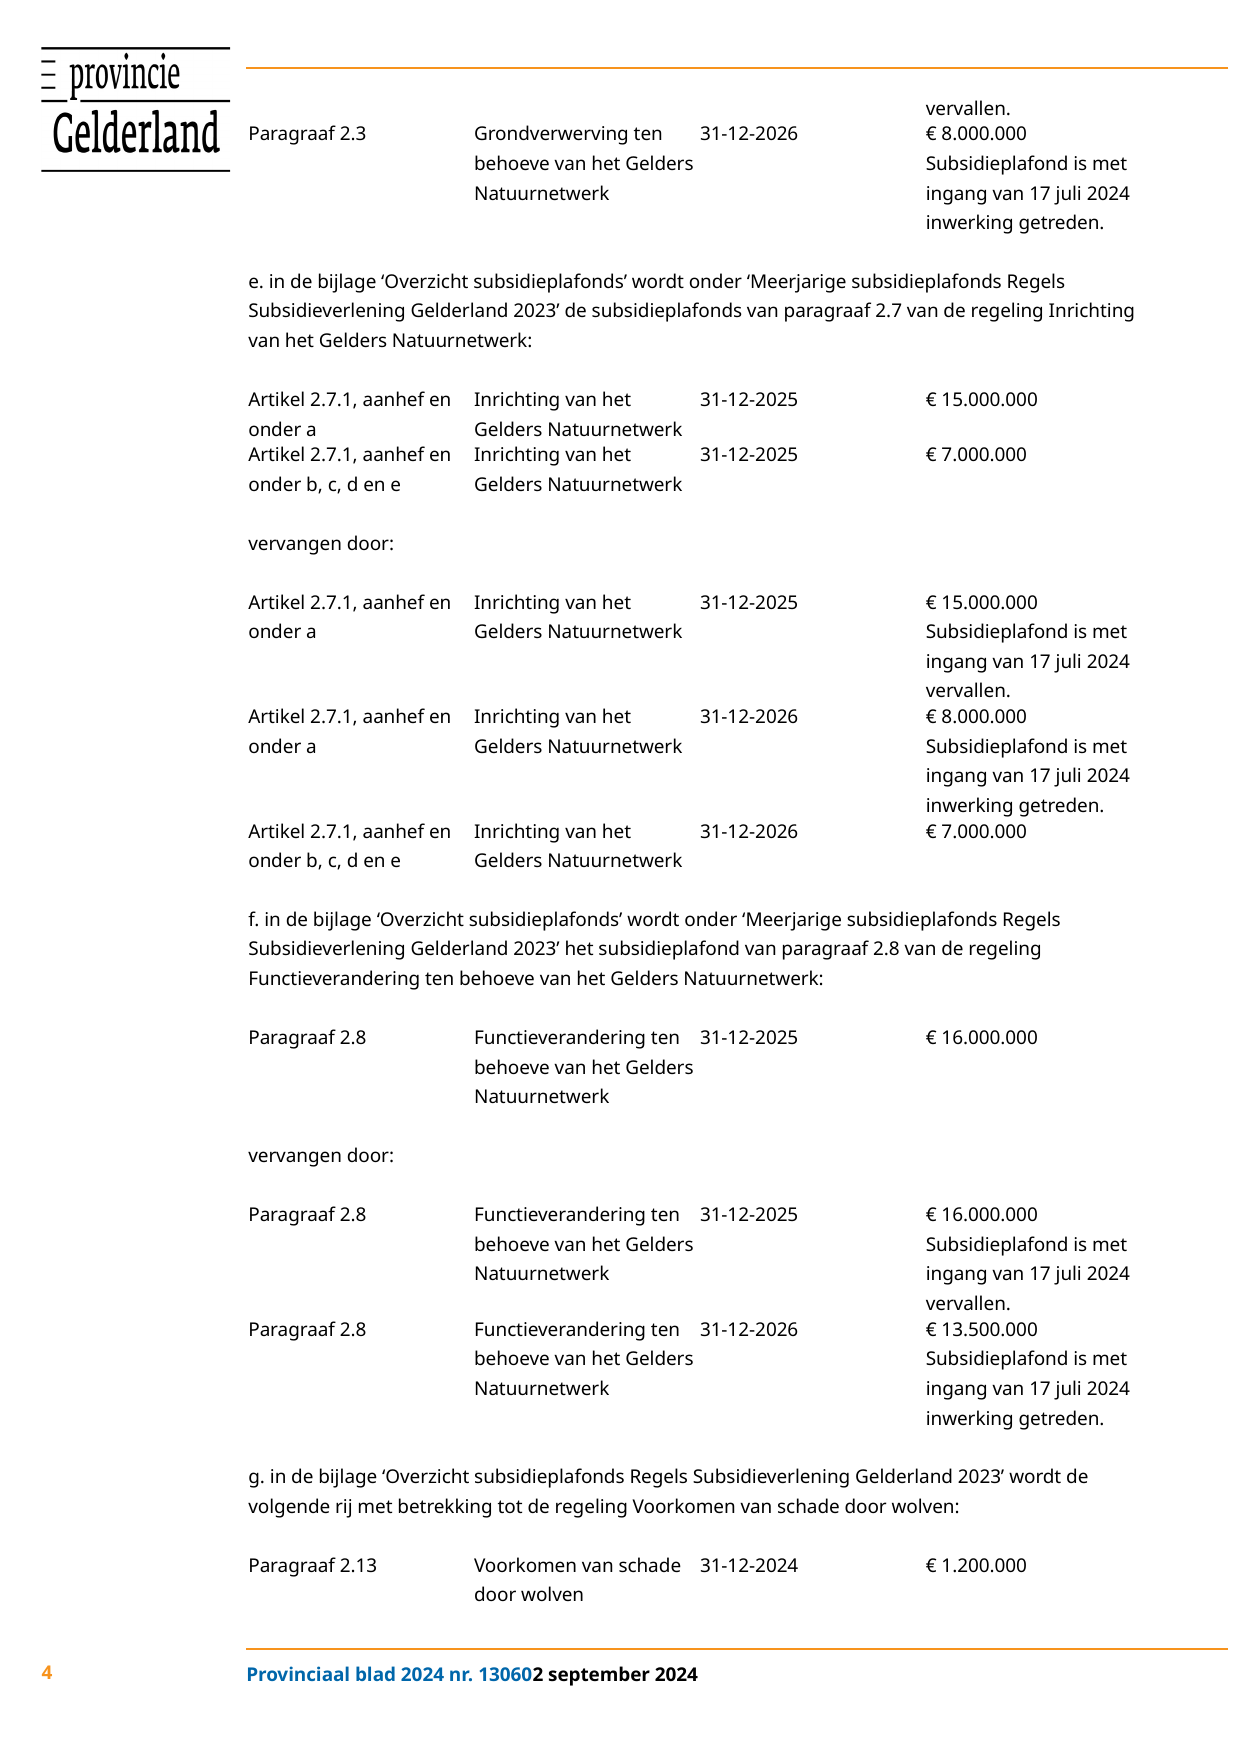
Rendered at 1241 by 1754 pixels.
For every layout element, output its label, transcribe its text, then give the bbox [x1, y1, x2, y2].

table_header € 15.000.000 Subsidieplafond is met ingang van 17 juli 2024 vervallen. [926, 589, 1152, 703]
table_cell € 8.000.000 Subsidieplafond is met ingang van 17 juli 2024 inwerking getreden. [926, 704, 1152, 818]
text e. in de bijlage ‘Overzicht subsidieplafonds’ wordt onder ‘Meerjarige subsidieplafonds Regels Subsidieverlening Gelderland 2023’ de subsidieplafonds van paragraaf 2.7 van de regeling Inrichting van het Gelders Natuurnetwerk: [248, 268, 1152, 353]
table_cell Inrichting van het Gelders Natuurnetwerk [474, 818, 700, 873]
table_header [474, 95, 700, 121]
table_header Paragraaf 2.8 [248, 1201, 474, 1316]
table_header 31-12-2025 [700, 1025, 926, 1109]
table_header € 16.000.000 [926, 1025, 1152, 1109]
table_header 31-12-2025 [700, 386, 926, 442]
table_cell Grondverwerving ten behoeve van het Gelders Natuurnetwerk [474, 121, 700, 235]
table_header Functieverandering ten behoeve van het Gelders Natuurnetwerk [474, 1201, 700, 1316]
table_header Voorkomen van schade door wolven [474, 1552, 700, 1607]
table_cell 31-12-2025 [700, 442, 926, 497]
table_header € 15.000.000 [926, 386, 1152, 442]
table_cell € 13.500.000 Subsidieplafond is met ingang van 17 juli 2024 inwerking getreden. [926, 1316, 1152, 1430]
table_cell Artikel 2.7.1, aanhef en onder b, c, d en e [248, 442, 474, 497]
table_cell 31-12-2026 [700, 818, 926, 873]
table_header Artikel 2.7.1, aanhef en onder a [248, 589, 474, 703]
table_header Artikel 2.7.1, aanhef en onder a [248, 386, 474, 442]
table_header vervallen. [926, 95, 1152, 121]
text g. in de bijlage ‘Overzicht subsidieplafonds Regels Subsidieverlening Gelderland 2023’ wordt de volgende rij met betrekking tot de regeling Voorkomen van schade door wolven: [248, 1463, 1152, 1518]
table_cell Artikel 2.7.1, aanhef en onder b, c, d en e [248, 818, 474, 873]
table_cell Paragraaf 2.8 [248, 1316, 474, 1430]
table_header [700, 95, 926, 121]
table_cell € 8.000.000 Subsidieplafond is met ingang van 17 juli 2024 inwerking getreden. [926, 121, 1152, 235]
table_header 31-12-2024 [700, 1552, 926, 1607]
table_header Inrichting van het Gelders Natuurnetwerk [474, 589, 700, 703]
table_cell Paragraaf 2.3 [248, 121, 474, 235]
table_header [248, 95, 474, 121]
table_header Functieverandering ten behoeve van het Gelders Natuurnetwerk [474, 1025, 700, 1109]
table_header 31-12-2025 [700, 1201, 926, 1316]
picture [41, 47, 231, 172]
table_header 31-12-2025 [700, 589, 926, 703]
table_header Inrichting van het Gelders Natuurnetwerk [474, 386, 700, 442]
table_header Paragraaf 2.13 [248, 1552, 474, 1607]
table_cell Artikel 2.7.1, aanhef en onder a [248, 704, 474, 818]
table_header € 16.000.000 Subsidieplafond is met ingang van 17 juli 2024 vervallen. [926, 1201, 1152, 1316]
table_cell Inrichting van het Gelders Natuurnetwerk [474, 704, 700, 818]
table_header € 1.200.000 [926, 1552, 1152, 1607]
table_header Paragraaf 2.8 [248, 1025, 474, 1109]
text vervangen door: [248, 1142, 1152, 1168]
table_cell Inrichting van het Gelders Natuurnetwerk [474, 442, 700, 497]
table_cell 31-12-2026 [700, 704, 926, 818]
text f. in de bijlage ‘Overzicht subsidieplafonds’ wordt onder ‘Meerjarige subsidieplafonds Regels Subsidieverlening Gelderland 2023’ het subsidieplafond van paragraaf 2.8 van de regeling Functieverandering ten behoeve van het Gelders Natuurnetwerk: [248, 906, 1152, 991]
table_cell 31-12-2026 [700, 1316, 926, 1430]
text vervangen door: [248, 530, 1152, 555]
table_cell € 7.000.000 [926, 818, 1152, 873]
table_cell 31-12-2026 [700, 121, 926, 235]
table_cell € 7.000.000 [926, 442, 1152, 497]
table_cell Functieverandering ten behoeve van het Gelders Natuurnetwerk [474, 1316, 700, 1430]
